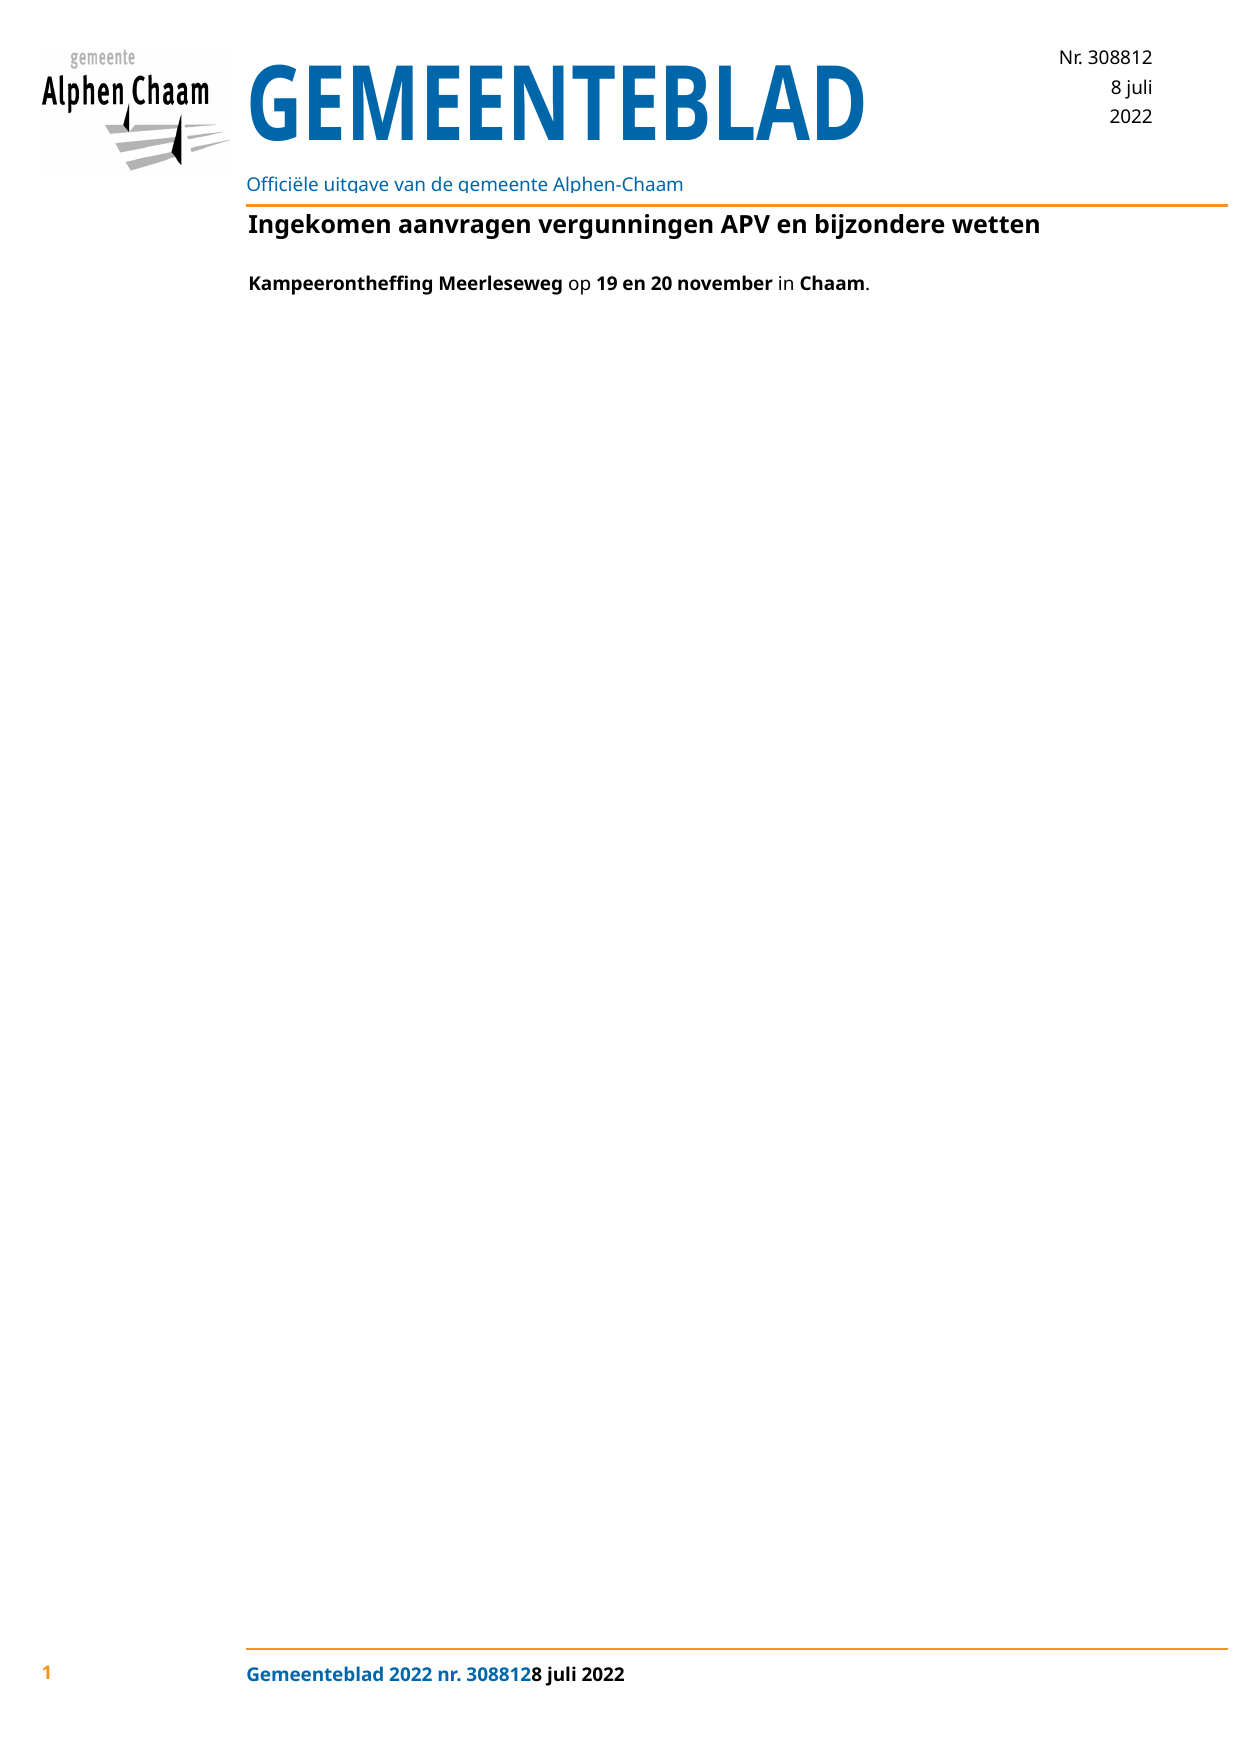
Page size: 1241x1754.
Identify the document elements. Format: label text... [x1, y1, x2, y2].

text Kampeerontheffing Meerleseweg op 19 en 20 november in Chaam. [248, 270, 1152, 296]
picture [41, 47, 231, 172]
text Ingekomen aanvragen vergunningen APV en bijzondere wetten [248, 207, 1152, 241]
